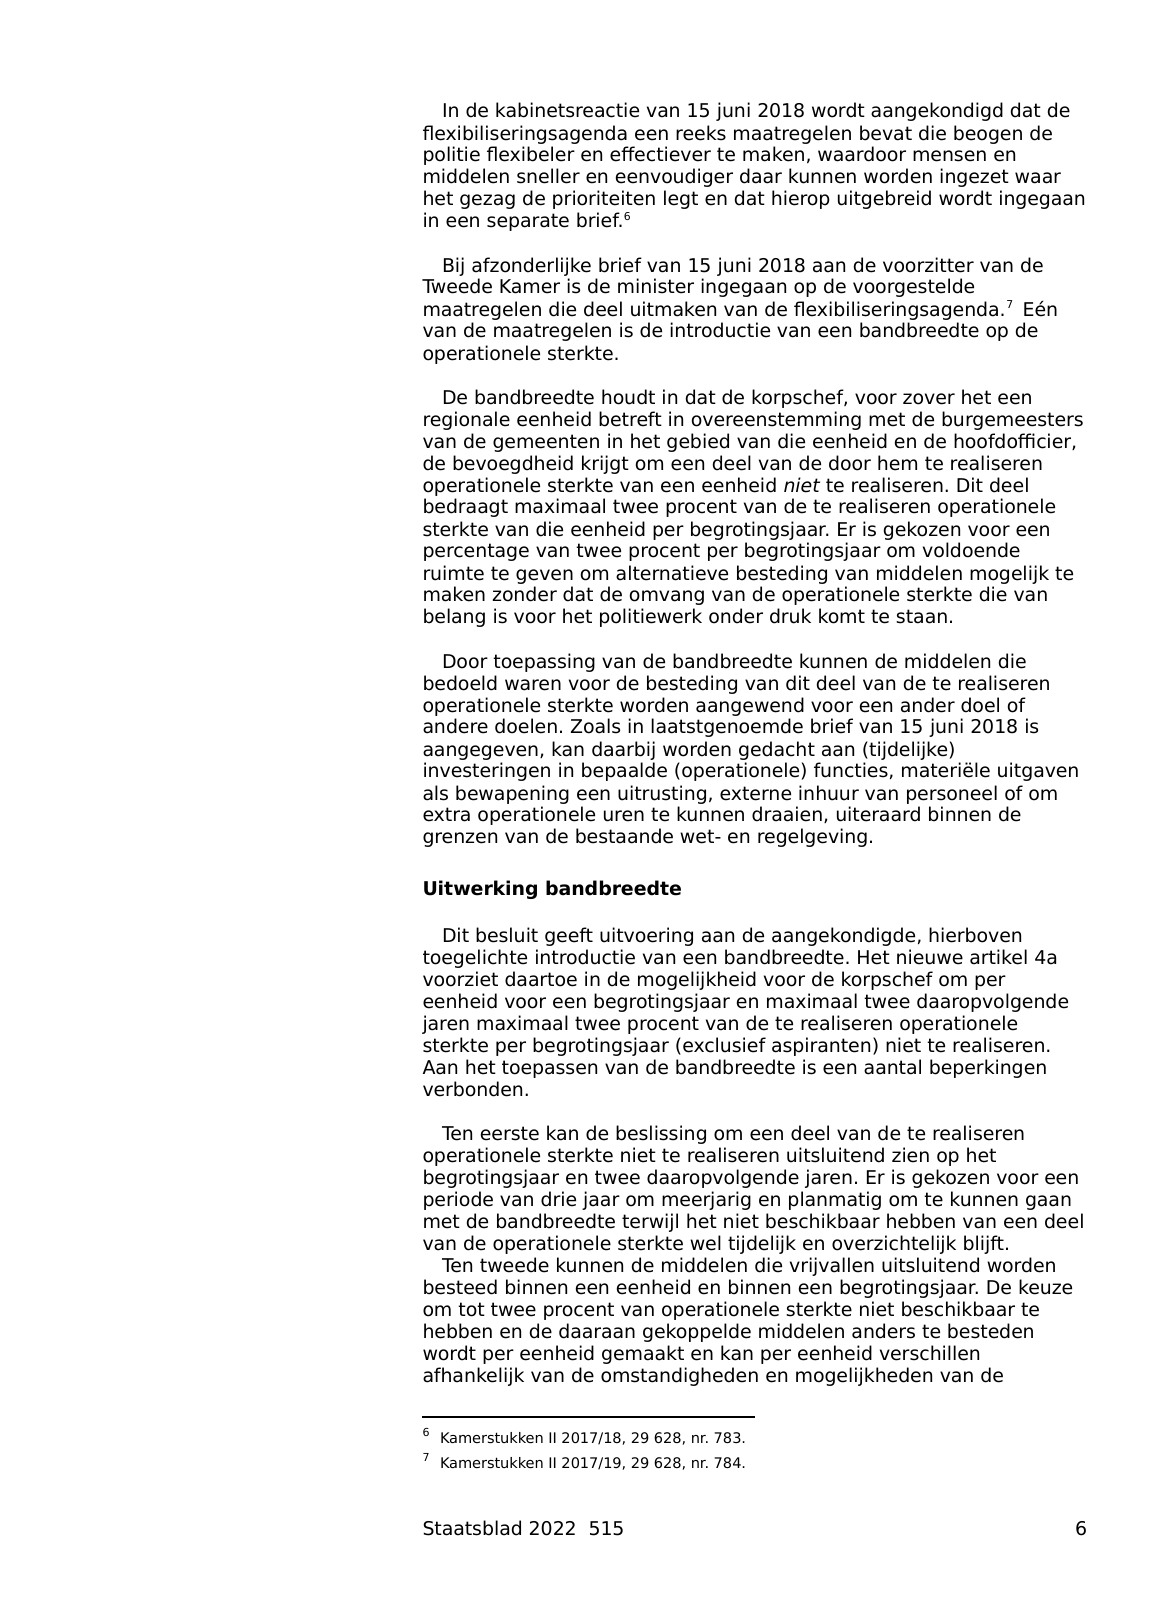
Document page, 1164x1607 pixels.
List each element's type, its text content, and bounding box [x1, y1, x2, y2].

text Ten eerste kan de beslissing om een deel van de te realiseren operationele sterkte niet te realiseren uitsluitend zien op het begrotingsjaar en twee daaropvolgende jaren. Er is gekozen voor een periode van drie jaar om meerjarig en planmatig om te kunnen gaan met de bandbreedte terwijl het niet beschikbaar hebben van een deel van de operationele sterkte wel tijdelijk en overzichtelijk blijft. [422, 1123, 1087, 1255]
text Ten tweede kunnen de middelen die vrijvallen uitsluitend worden besteed binnen een eenheid en binnen een begrotingsjaar. De keuze om tot twee procent van operationele sterkte niet beschikbaar te hebben en de daaraan gekoppelde middelen anders te besteden wordt per eenheid gemaakt en kan per eenheid verschillen afhankelijk van de omstandigheden en mogelijkheden van de [422, 1255, 1087, 1387]
text Kamerstukken II 2017/18, 29 628, nr. 783. [422, 1426, 1087, 1448]
text Kamerstukken II 2017/19, 29 628, nr. 784. [422, 1451, 1087, 1473]
text De bandbreedte houdt in dat de korpschef, voor zover het een regionale eenheid betreft in overeenstemming met de burgemeesters van de gemeenten in het gebied van die eenheid en de hoofdofficier, de bevoegdheid krijgt om een deel van de door hem te realiseren operationele sterkte van een eenheid niet te realiseren. Dit deel bedraagt maximaal twee procent van de te realiseren operationele sterkte van die eenheid per begrotingsjaar. Er is gekozen voor een percentage van twee procent per begrotingsjaar om voldoende ruimte te geven om alternatieve besteding van middelen mogelijk te maken zonder dat de omvang van de operationele sterkte die van belang is voor het politiewerk onder druk komt te staan. [422, 387, 1087, 628]
text In de kabinetsreactie van 15 juni 2018 wordt aangekondigd dat de flexibiliseringsagenda een reeks maatregelen bevat die beogen de politie flexibeler en effectiever te maken, waardoor mensen en middelen sneller en eenvoudiger daar kunnen worden ingezet waar het gezag de prioriteiten legt en dat hierop uitgebreid wordt ingegaan in een separate brief. [422, 100, 1087, 232]
text Door toepassing van de bandbreedte kunnen de middelen die bedoeld waren voor de besteding van dit deel van de te realiseren operationele sterkte worden aangewend voor een ander doel of andere doelen. Zoals in laatstgenoemde brief van 15 juni 2018 is aangegeven, kan daarbij worden gedacht aan (tijdelijke) investeringen in bepaalde (operationele) functies, materiële uitgaven als bewapening een uitrusting, externe inhuur van personeel of om extra operationele uren te kunnen draaien, uiteraard binnen de grenzen van de bestaande wet- en regelgeving. [422, 651, 1087, 848]
subtitle Uitwerking bandbreedte [422, 878, 1087, 900]
text Bij afzonderlijke brief van 15 juni 2018 aan de voorzitter van de Tweede Kamer is de minister ingegaan op de voorgestelde maatregelen die deel uitmaken van de flexibiliseringsagenda. Eén van de maatregelen is de introductie van een bandbreedte op de operationele sterkte. [422, 254, 1087, 364]
text Dit besluit geeft uitvoering aan de aangekondigde, hierboven toegelichte introductie van een bandbreedte. Het nieuwe artikel 4a voorziet daartoe in de mogelijkheid voor de korpschef om per eenheid voor een begrotingsjaar en maximaal twee daaropvolgende jaren maximaal twee procent van de te realiseren operationele sterkte per begrotingsjaar (exclusief aspiranten) niet te realiseren. Aan het toepassen van de bandbreedte is een aantal beperkingen verbonden. [422, 925, 1087, 1101]
